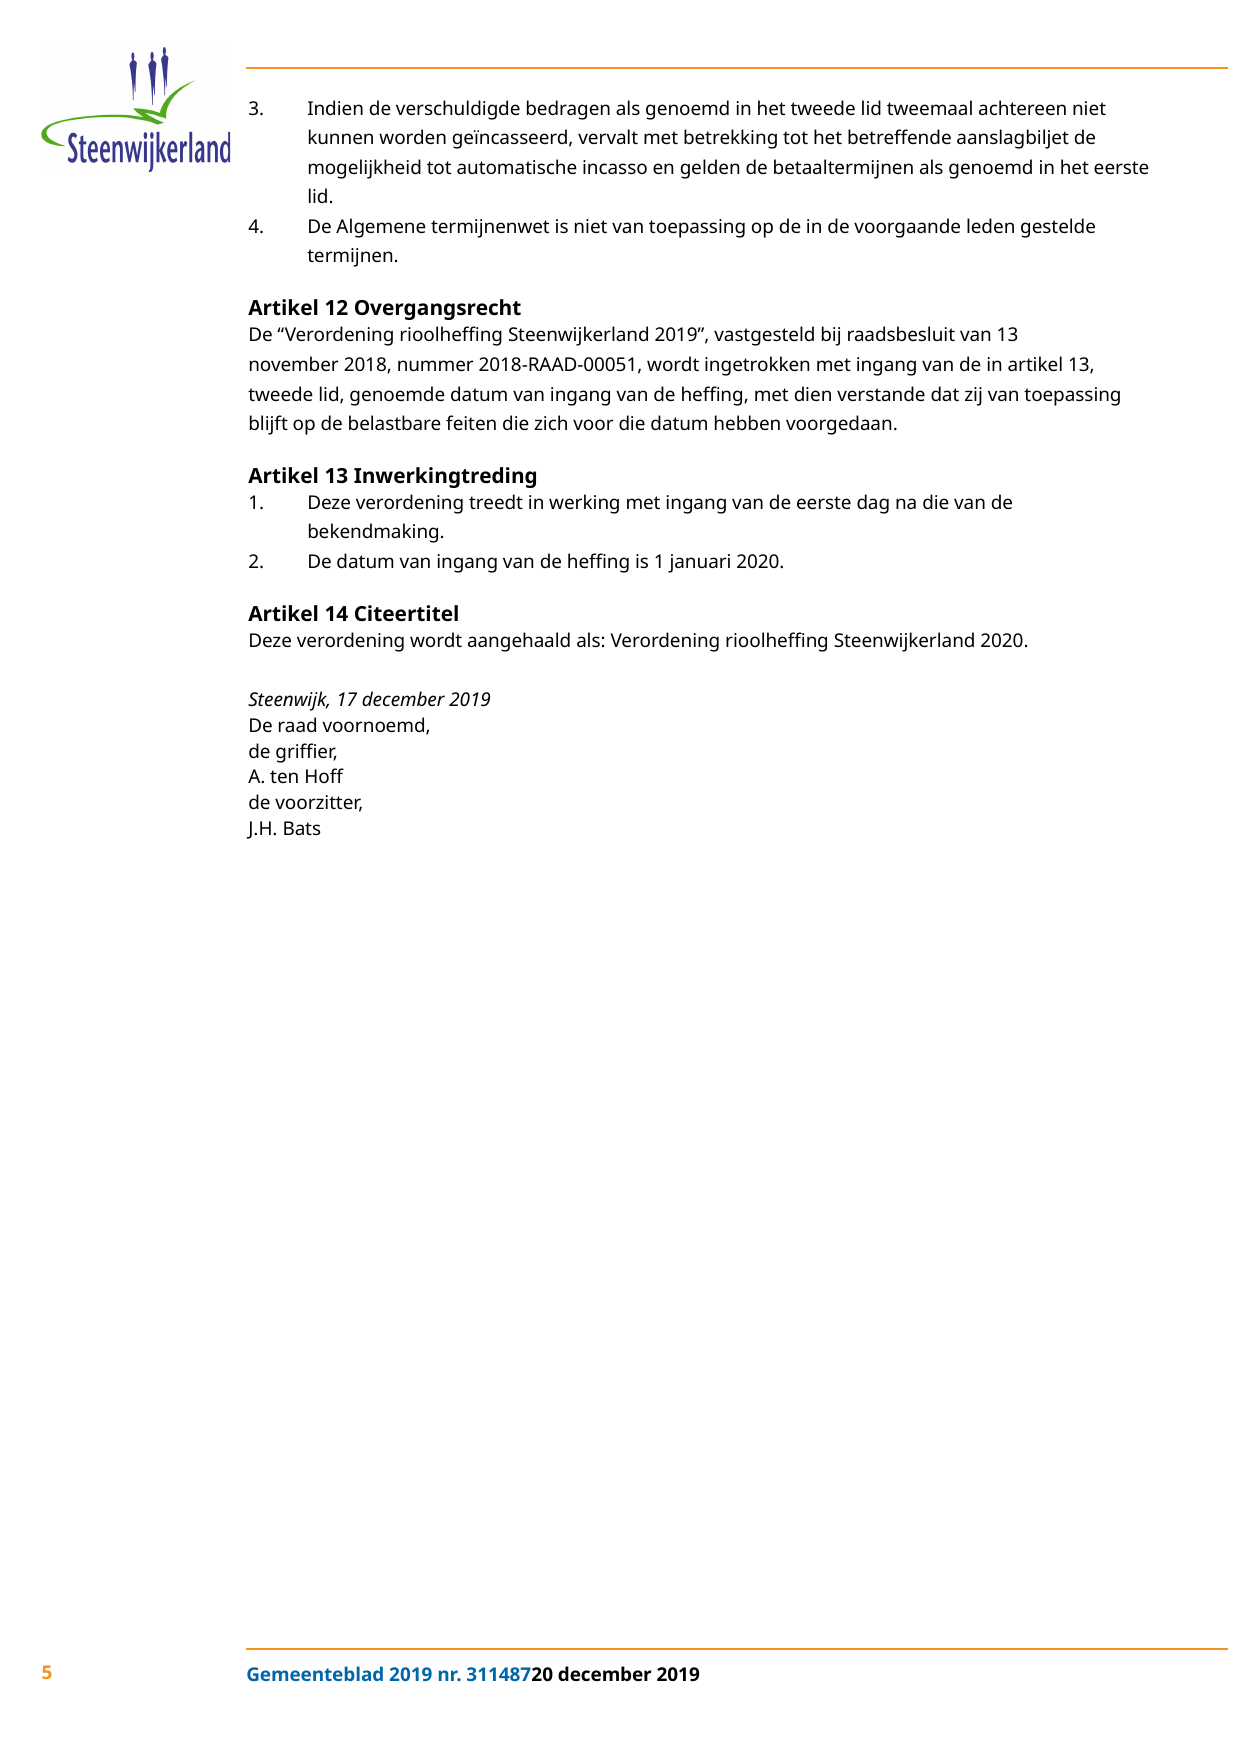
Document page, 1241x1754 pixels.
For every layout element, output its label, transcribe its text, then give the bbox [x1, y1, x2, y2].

text de voorzitter, [248, 789, 1152, 815]
text De “Verordening rioolheffing Steenwijkerland 2019”, vastgesteld bij raadsbesluit van 13 november 2018, nummer 2018-RAAD-00051, wordt ingetrokken met ingang van de in artikel 13, tweede lid, genoemde datum van ingang van de heffing, met dien verstande dat zij van toepassing blijft op de belastbare feiten die zich voor die datum hebben voorgedaan. [248, 322, 1152, 436]
text Artikel 14 Citeertitel [248, 599, 1152, 627]
text J.H. Bats [248, 815, 1152, 841]
list Deze verordening treedt in werking met ingang van de eerste dag na die van de bekendmaking. [248, 489, 1152, 544]
list De datum van ingang van de heffing is 1 januari 2020. [248, 548, 1152, 574]
text A. ten Hoff [248, 763, 1152, 789]
picture [41, 47, 231, 172]
text Steenwijk, 17 december 2019 [248, 686, 1152, 712]
list De Algemene termijnenwet is niet van toepassing op de in de voorgaande leden gestelde termijnen. [248, 213, 1152, 268]
text Deze verordening wordt aangehaald als: Verordening rioolheffing Steenwijkerland 2020. [248, 627, 1152, 653]
text de griffier, [248, 738, 1152, 763]
text Artikel 12 Overgangsrecht [248, 293, 1152, 322]
list Indien de verschuldigde bedragen als genoemd in het tweede lid tweemaal achtereen niet kunnen worden geïncasseerd, vervalt met betrekking tot het betreffende aanslagbiljet de mogelijkheid tot automatische incasso en gelden de betaaltermijnen als genoemd in het eerste lid. [248, 95, 1152, 209]
text Artikel 13 Inwerkingtreding [248, 461, 1152, 489]
text De raad voornoemd, [248, 712, 1152, 738]
